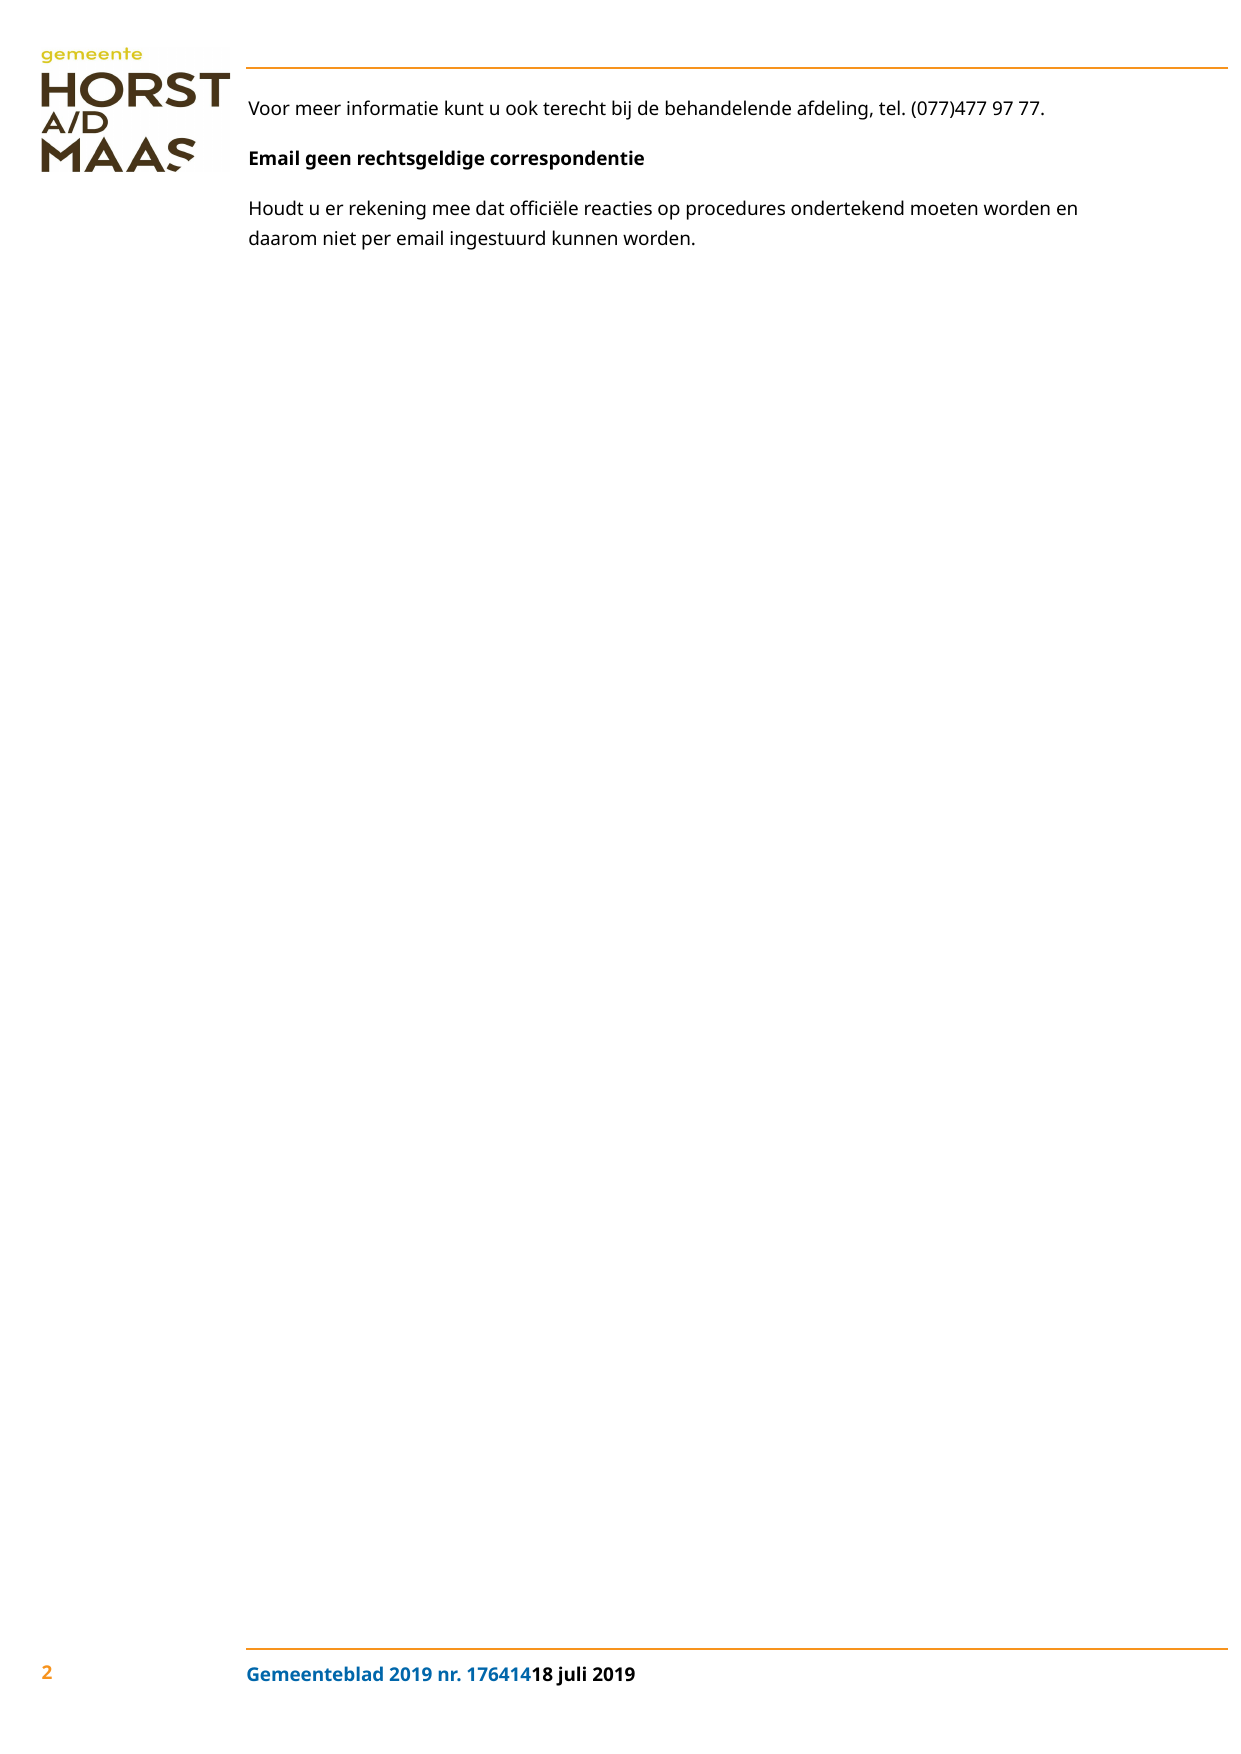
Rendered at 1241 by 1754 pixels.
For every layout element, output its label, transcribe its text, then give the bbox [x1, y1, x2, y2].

text Houdt u er rekening mee dat officiële reacties op procedures ondertekend moeten worden en daarom niet per email ingestuurd kunnen worden. [248, 196, 1152, 251]
text Email geen rechtsgeldige correspondentie [248, 145, 1152, 171]
text Voor meer informatie kunt u ook terecht bij de behandelende afdeling, tel. (077)477 97 77. [248, 95, 1152, 121]
picture [41, 47, 231, 172]
